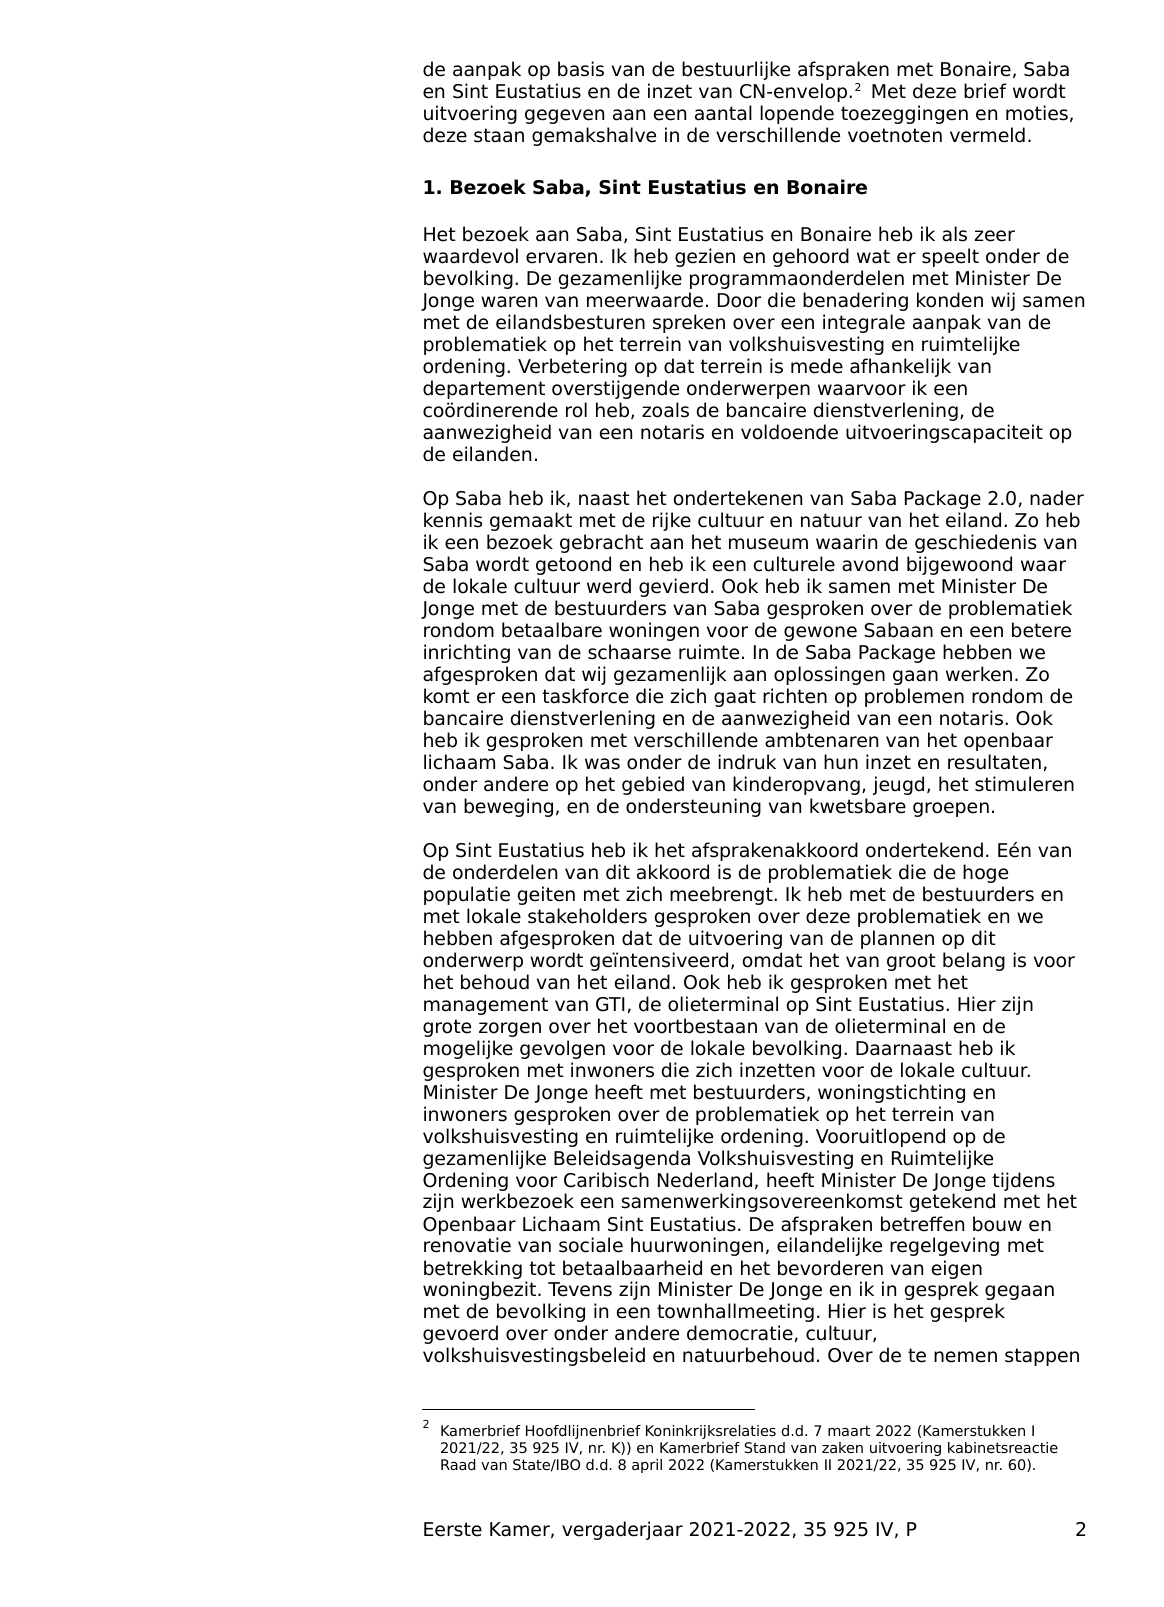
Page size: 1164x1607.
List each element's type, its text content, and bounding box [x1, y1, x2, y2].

text de aanpak op basis van de bestuurlijke afspraken met Bonaire, Saba en Sint Eustatius en de inzet van CN-envelop. Met deze brief wordt uitvoering gegeven aan een aantal lopende toezeggingen en moties, deze staan gemakshalve in de verschillende voetnoten vermeld. [422, 59, 1087, 147]
text Kamerbrief Hoofdlijnenbrief Koninkrijksrelaties d.d. 7 maart 2022 (Kamerstukken I 2021/22, 35 925 IV, nr. K)) en Kamerbrief Stand van zaken uitvoering kabinetsreactie Raad van State/IBO d.d. 8 april 2022 (Kamerstukken II 2021/22, 35 925 IV, nr. 60). [422, 1418, 1087, 1474]
text Op Saba heb ik, naast het ondertekenen van Saba Package 2.0, nader kennis gemaakt met de rijke cultuur en natuur van het eiland. Zo heb ik een bezoek gebracht aan het museum waarin de geschiedenis van Saba wordt getoond en heb ik een culturele avond bijgewoond waar de lokale cultuur werd gevierd. Ook heb ik samen met Minister De Jonge met de bestuurders van Saba gesproken over de problematiek rondom betaalbare woningen voor de gewone Sabaan en een betere inrichting van de schaarse ruimte. In de Saba Package hebben we afgesproken dat wij gezamenlijk aan oplossingen gaan werken. Zo komt er een taskforce die zich gaat richten op problemen rondom de bancaire dienstverlening en de aanwezigheid van een notaris. Ook heb ik gesproken met verschillende ambtenaren van het openbaar lichaam Saba. Ik was onder de indruk van hun inzet en resultaten, onder andere op het gebied van kinderopvang, jeugd, het stimuleren van beweging, en de ondersteuning van kwetsbare groepen. [422, 488, 1087, 818]
text Het bezoek aan Saba, Sint Eustatius en Bonaire heb ik als zeer waardevol ervaren. Ik heb gezien en gehoord wat er speelt onder de bevolking. De gezamenlijke programmaonderdelen met Minister De Jonge waren van meerwaarde. Door die benadering konden wij samen met de eilandsbesturen spreken over een integrale aanpak van de problematiek op het terrein van volkshuisvesting en ruimtelijke ordening. Verbetering op dat terrein is mede afhankelijk van departement overstijgende onderwerpen waarvoor ik een coördinerende rol heb, zoals de bancaire dienstverlening, de aanwezigheid van een notaris en voldoende uitvoeringscapaciteit op de eilanden. [422, 224, 1087, 466]
subtitle 1. Bezoek Saba, Sint Eustatius en Bonaire [422, 177, 1087, 199]
text Op Sint Eustatius heb ik het afsprakenakkoord ondertekend. Eén van de onderdelen van dit akkoord is de problematiek die de hoge populatie geiten met zich meebrengt. Ik heb met de bestuurders en met lokale stakeholders gesproken over deze problematiek en we hebben afgesproken dat de uitvoering van de plannen op dit onderwerp wordt geïntensiveerd, omdat het van groot belang is voor het behoud van het eiland. Ook heb ik gesproken met het management van GTI, de olieterminal op Sint Eustatius. Hier zijn grote zorgen over het voortbestaan van de olieterminal en de mogelijke gevolgen voor de lokale bevolking. Daarnaast heb ik gesproken met inwoners die zich inzetten voor de lokale cultuur. Minister De Jonge heeft met bestuurders, woningstichting en inwoners gesproken over de problematiek op het terrein van volkshuisvesting en ruimtelijke ordening. Vooruitlopend op de gezamenlijke Beleidsagenda Volkshuisvesting en Ruimtelijke Ordening voor Caribisch Nederland, heeft Minister De Jonge tijdens zijn werkbezoek een samenwerkingsovereenkomst getekend met het Openbaar Lichaam Sint Eustatius. De afspraken betreffen bouw en renovatie van sociale huurwoningen, eilandelijke regelgeving met betrekking tot betaalbaarheid en het bevorderen van eigen woningbezit. Tevens zijn Minister De Jonge en ik in gesprek gegaan met de bevolking in een townhallmeeting. Hier is het gesprek gevoerd over onder andere democratie, cultuur, volkshuisvestingsbeleid en natuurbehoud. Over de te nemen stappen [422, 840, 1087, 1367]
